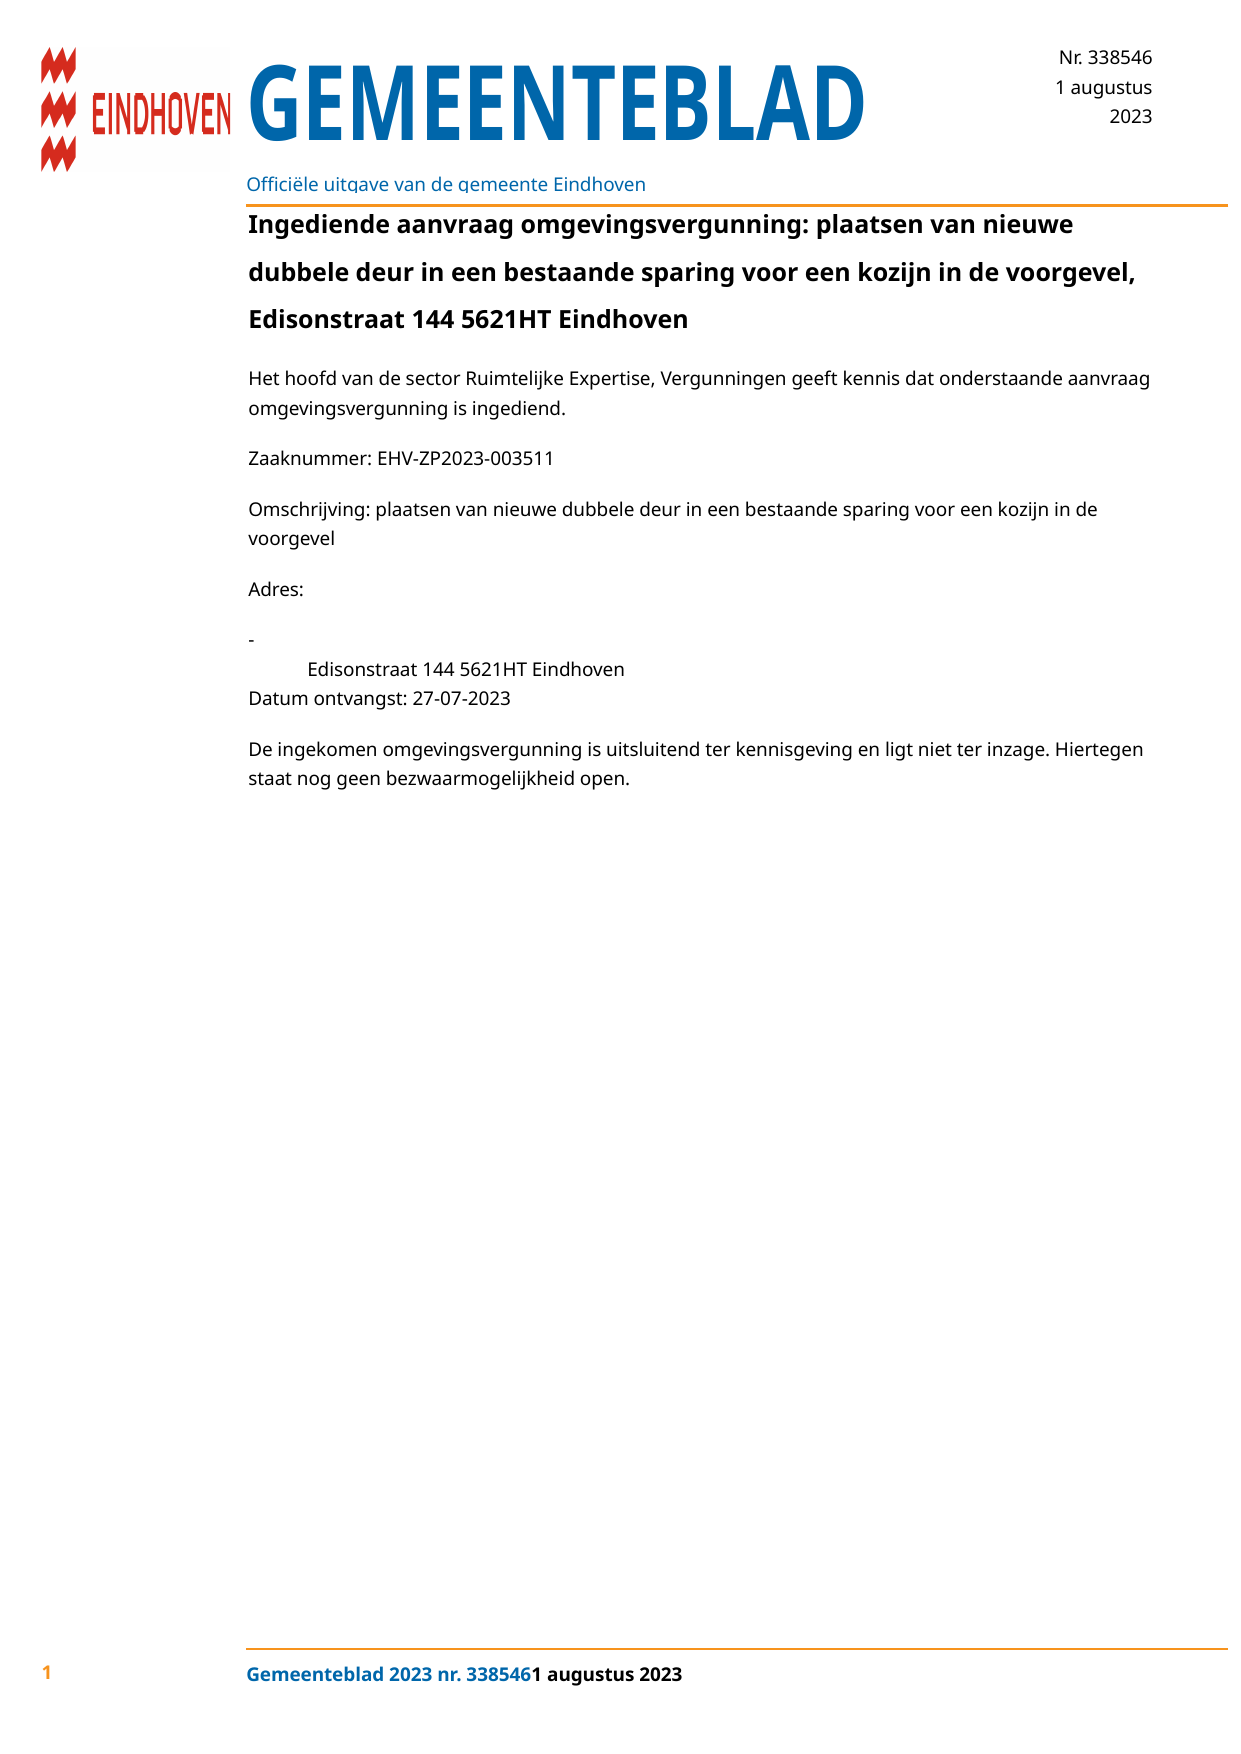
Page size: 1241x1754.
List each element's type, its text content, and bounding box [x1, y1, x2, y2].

text Omschrijving: plaatsen van nieuwe dubbele deur in een bestaande sparing voor een kozijn in de voorgevel [248, 496, 1152, 551]
text Het hoofd van de sector Ruimtelijke Expertise, Vergunningen geeft kennis dat onderstaande aanvraag omgevingsvergunning is ingediend. [248, 366, 1152, 421]
text Zaaknummer: EHV-ZP2023-003511 [248, 446, 1152, 471]
text Ingediende aanvraag omgevingsvergunning: plaatsen van nieuwe dubbele deur in een bestaande sparing voor een kozijn in de voorgevel, Edisonstraat 144 5621HT Eindhoven [248, 207, 1152, 336]
text De ingekomen omgevingsvergunning is uitsluitend ter kennisgeving en ligt niet ter inzage. Hiertegen staat nog geen bezwaarmogelijkheid open. [248, 736, 1152, 791]
text Adres: [248, 576, 1152, 602]
list Edisonstraat 144 5621HT Eindhoven [248, 656, 1152, 682]
picture [41, 47, 231, 172]
text Datum ontvangst: 27-07-2023 [248, 686, 1152, 711]
